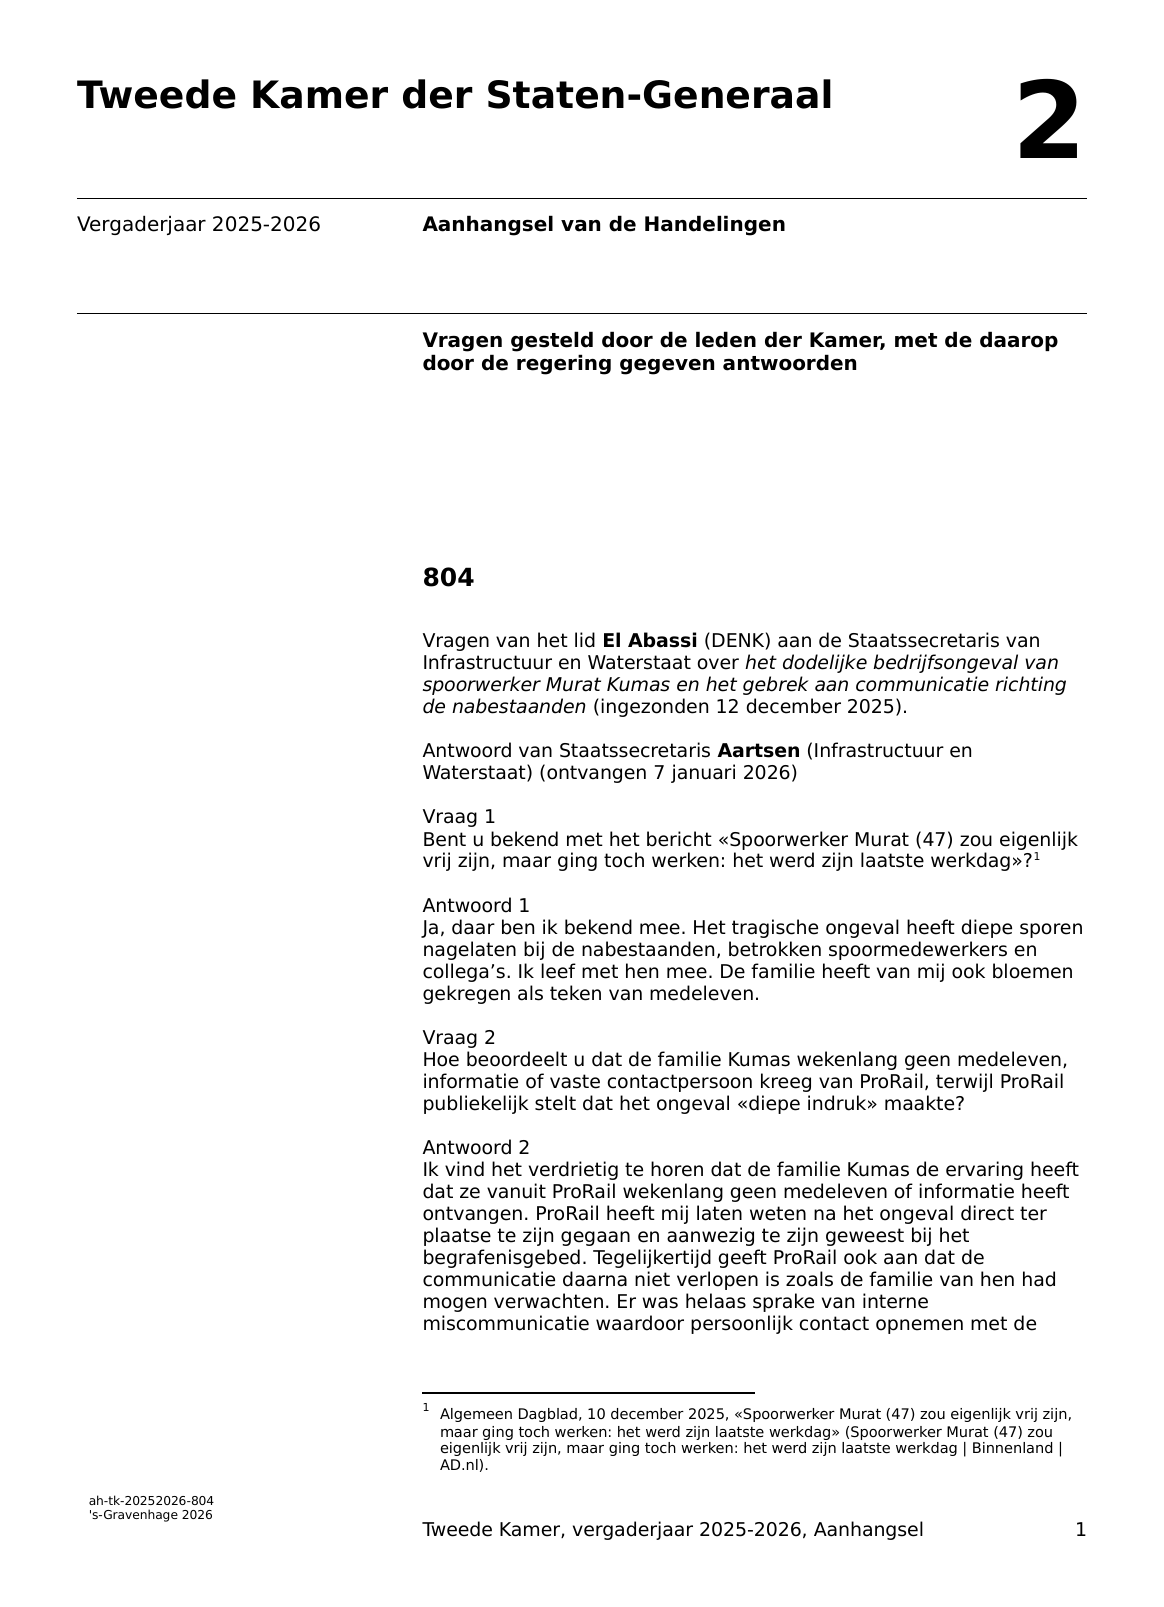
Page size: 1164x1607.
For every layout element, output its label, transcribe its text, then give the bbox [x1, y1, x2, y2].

text Vraag 1 [422, 806, 1087, 828]
table_cell Vergaderjaar 2025-2026 [77, 199, 422, 313]
text Bent u bekend met het bericht «Spoorwerker Murat (47) zou eigenlijk vrij zijn, maar ging toch werken: het werd zijn laatste werkdag»? [422, 828, 1087, 872]
text ah-tk-20252026-804 [88, 1494, 323, 1508]
text Vragen van het lid El Abassi (DENK) aan de Staatssecretaris van Infrastructuur en Waterstaat over het dodelijke bedrijfsongeval van spoorwerker Murat Kumas en het gebrek aan communicatie richting de nabestaanden (ingezonden 12 december 2025). [422, 630, 1087, 718]
text Algemeen Dagblad, 10 december 2025, «Spoorwerker Murat (47) zou eigenlijk vrij zijn, maar ging toch werken: het werd zijn laatste werkdag» (Spoorwerker Murat (47) zou eigenlijk vrij zijn, maar ging toch werken: het werd zijn laatste werkdag | Binnenland | AD.nl). [422, 1402, 1087, 1474]
table_cell Aanhangsel van de Handelingen [422, 199, 1087, 313]
table_header Tweede Kamer der Staten-Generaal [77, 59, 886, 198]
table_cell Vragen gesteld door de leden der Kamer, met de daarop door de regering gegeven antwoorden [422, 314, 1087, 375]
text Vraag 2 [422, 1027, 1087, 1049]
text Ik vind het verdrietig te horen dat de familie Kumas de ervaring heeft dat ze vanuit ProRail wekenlang geen medeleven of informatie heeft ontvangen. ProRail heeft mij laten weten na het ongeval direct ter plaatse te zijn gegaan en aanwezig te zijn geweest bij het begrafenisgebed. Tegelijkertijd geeft ProRail ook aan dat de communicatie daarna niet verlopen is zoals de familie van hen had mogen verwachten. Er was helaas sprake van interne miscommunicatie waardoor persoonlijk contact opnemen met de [422, 1159, 1087, 1334]
table_cell [77, 314, 422, 375]
text 804 [422, 563, 1087, 592]
table_header 2 [886, 59, 1087, 198]
text Antwoord 1 [422, 894, 1087, 917]
text Antwoord 2 [422, 1137, 1087, 1159]
text Ja, daar ben ik bekend mee. Het tragische ongeval heeft diepe sporen nagelaten bij de nabestaanden, betrokken spoormedewerkers en collega’s. Ik leef met hen mee. De familie heeft van mij ook bloemen gekregen als teken van medeleven. [422, 917, 1087, 1004]
text Antwoord van Staatssecretaris Aartsen (Infrastructuur en Waterstaat) (ontvangen 7 januari 2026) [422, 740, 1087, 784]
text Hoe beoordeelt u dat de familie Kumas wekenlang geen medeleven, informatie of vaste contactpersoon kreeg van ProRail, terwijl ProRail publiekelijk stelt dat het ongeval «diepe indruk» maakte? [422, 1049, 1087, 1114]
text 's-Gravenhage 2026 [88, 1508, 323, 1522]
